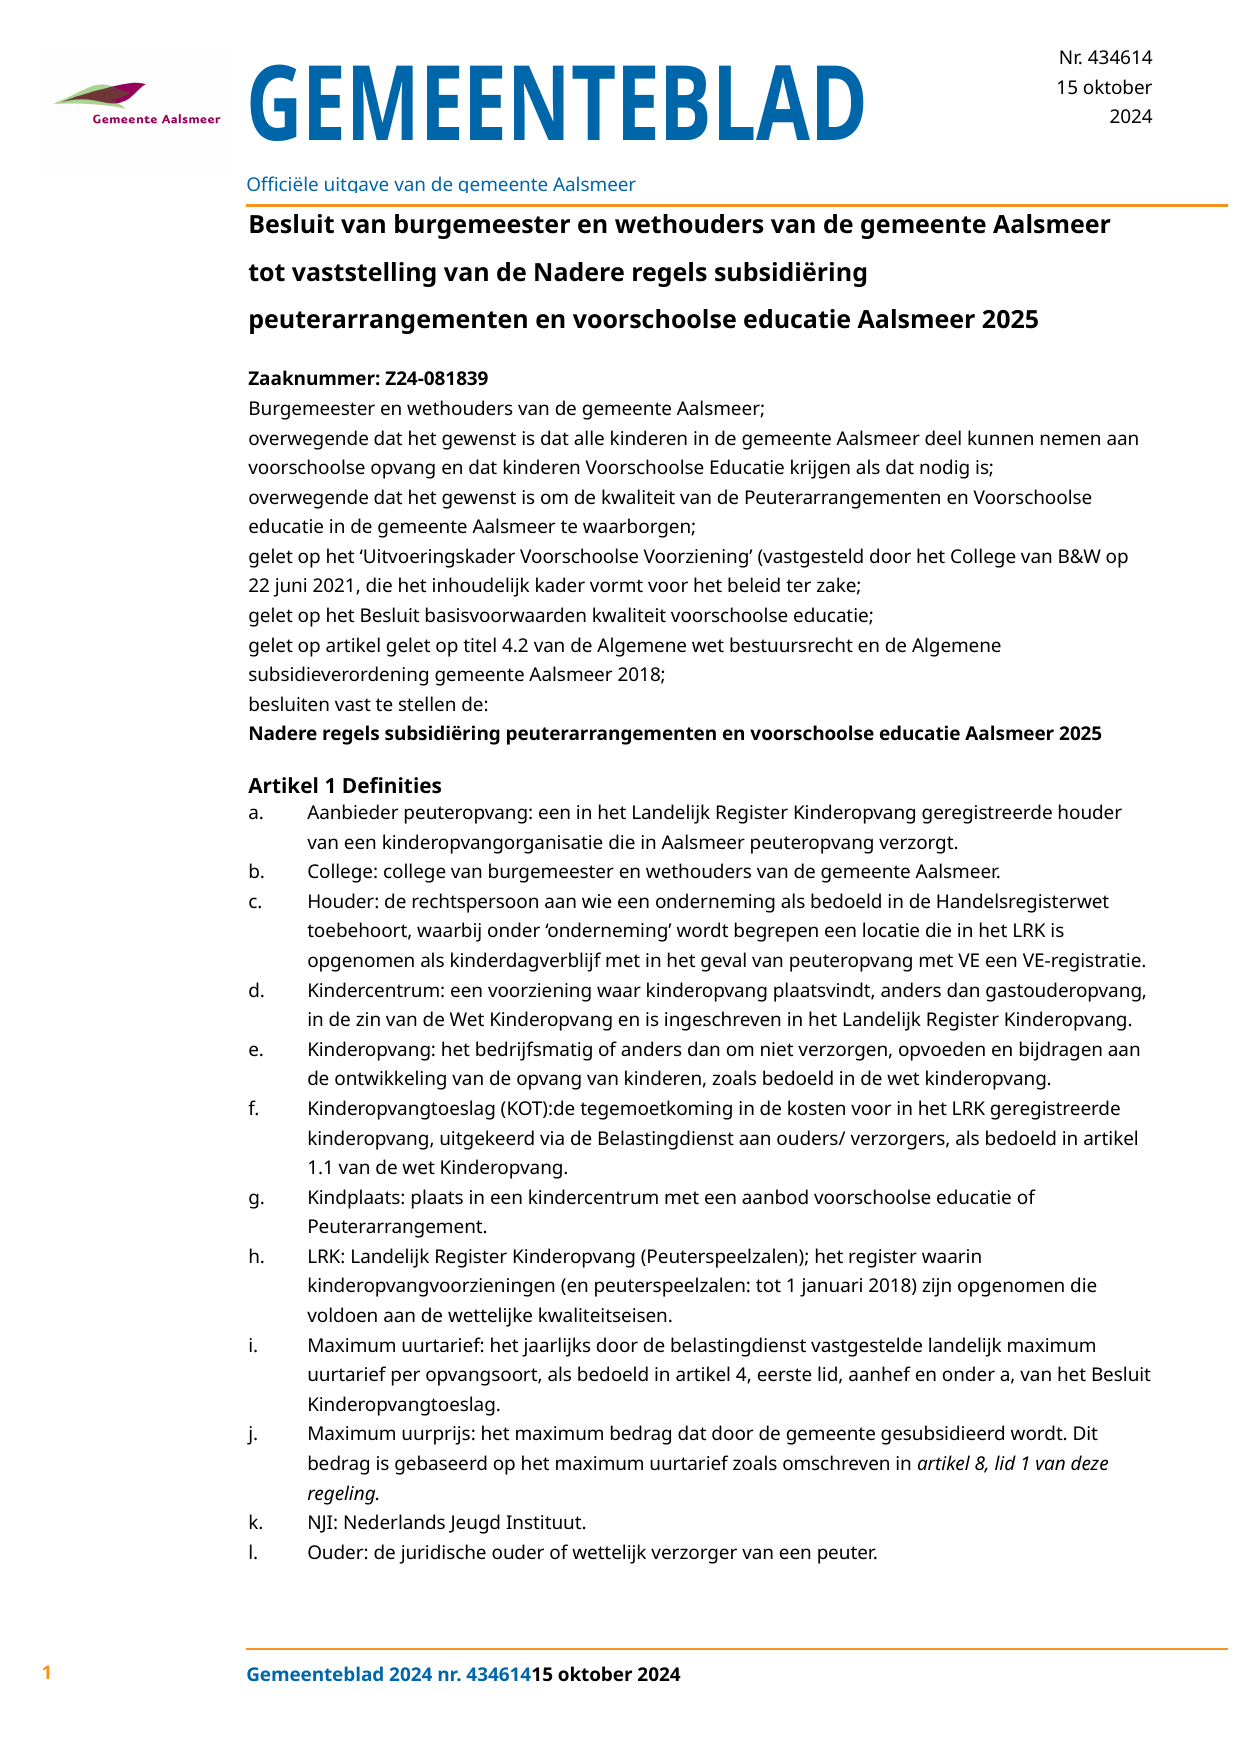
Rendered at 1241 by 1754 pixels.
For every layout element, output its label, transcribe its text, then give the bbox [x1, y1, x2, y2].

list NJI: Nederlands Jeugd Instituut. [248, 1509, 1152, 1535]
text Artikel 1 Definities [248, 771, 1152, 799]
list Maximum uurtarief: het jaarlijks door de belastingdienst vastgestelde landelijk maximum uurtarief per opvangsoort, als bedoeld in artikel 4, eerste lid, aanhef en onder a, van het Besluit Kinderopvangtoeslag. [248, 1332, 1152, 1417]
text gelet op het Besluit basisvoorwaarden kwaliteit voorschoolse educatie; [248, 602, 1152, 628]
text overwegende dat het gewenst is dat alle kinderen in de gemeente Aalsmeer deel kunnen nemen aan voorschoolse opvang en dat kinderen Voorschoolse Educatie krijgen als dat nodig is; [248, 425, 1152, 480]
list Kindplaats: plaats in een kindercentrum met een aanbod voorschoolse educatie of Peuterarrangement. [248, 1184, 1152, 1239]
text Nadere regels subsidiëring peuterarrangementen en voorschoolse educatie Aalsmeer 2025 [248, 721, 1152, 746]
text Zaaknummer: Z24-081839 [248, 366, 1152, 391]
list Aanbieder peuteropvang: een in het Landelijk Register Kinderopvang geregistreerde houder van een kinderopvangorganisatie die in Aalsmeer peuteropvang verzorgt. [248, 799, 1152, 855]
text Besluit van burgemeester en wethouders van de gemeente Aalsmeer tot vaststelling van de Nadere regels subsidiëring peuterarrangementen en voorschoolse educatie Aalsmeer 2025 [248, 207, 1152, 336]
list LRK: Landelijk Register Kinderopvang (Peuterspeelzalen); het register waarin kinderopvangvoorzieningen (en peuterspeelzalen: tot 1 januari 2018) zijn opgenomen die voldoen aan de wettelijke kwaliteitseisen. [248, 1243, 1152, 1328]
picture [41, 47, 231, 172]
text besluiten vast te stellen de: [248, 691, 1152, 717]
list Kinderopvangtoeslag (KOT):de tegemoetkoming in de kosten voor in het LRK geregistreerde kinderopvang, uitgekeerd via de Belastingdienst aan ouders/ verzorgers, als bedoeld in artikel 1.1 van de wet Kinderopvang. [248, 1095, 1152, 1180]
list Houder: de rechtspersoon aan wie een onderneming als bedoeld in de Handelsregisterwet toebehoort, waarbij onder ‘onderneming’ wordt begrepen een locatie die in het LRK is opgenomen als kinderdagverblijf met in het geval van peuteropvang met VE een VE-registratie. [248, 888, 1152, 973]
text gelet op het ‘Uitvoeringskader Voorschoolse Voorziening’ (vastgesteld door het College van B&W op 22 juni 2021, die het inhoudelijk kader vormt voor het beleid ter zake; [248, 543, 1152, 598]
text gelet op artikel gelet op titel 4.2 van de Algemene wet bestuursrecht en de Algemene subsidieverordening gemeente Aalsmeer 2018; [248, 632, 1152, 687]
list Maximum uurprijs: het maximum bedrag dat door de gemeente gesubsidieerd wordt. Dit bedrag is gebaseerd op het maximum uurtarief zoals omschreven in artikel 8, lid 1 van deze regeling. [248, 1421, 1152, 1506]
list College: college van burgemeester en wethouders van de gemeente Aalsmeer. [248, 858, 1152, 884]
list Kinderopvang: het bedrijfsmatig of anders dan om niet verzorgen, opvoeden en bijdragen aan de ontwikkeling van de opvang van kinderen, zoals bedoeld in de wet kinderopvang. [248, 1036, 1152, 1091]
text Burgemeester en wethouders van de gemeente Aalsmeer; [248, 395, 1152, 421]
list Ouder: de juridische ouder of wettelijk verzorger van een peuter. [248, 1539, 1152, 1565]
text overwegende dat het gewenst is om de kwaliteit van de Peuterarrangementen en Voorschoolse educatie in de gemeente Aalsmeer te waarborgen; [248, 484, 1152, 539]
list Kindercentrum: een voorziening waar kinderopvang plaatsvindt, anders dan gastouderopvang, in de zin van de Wet Kinderopvang en is ingeschreven in het Landelijk Register Kinderopvang. [248, 977, 1152, 1032]
